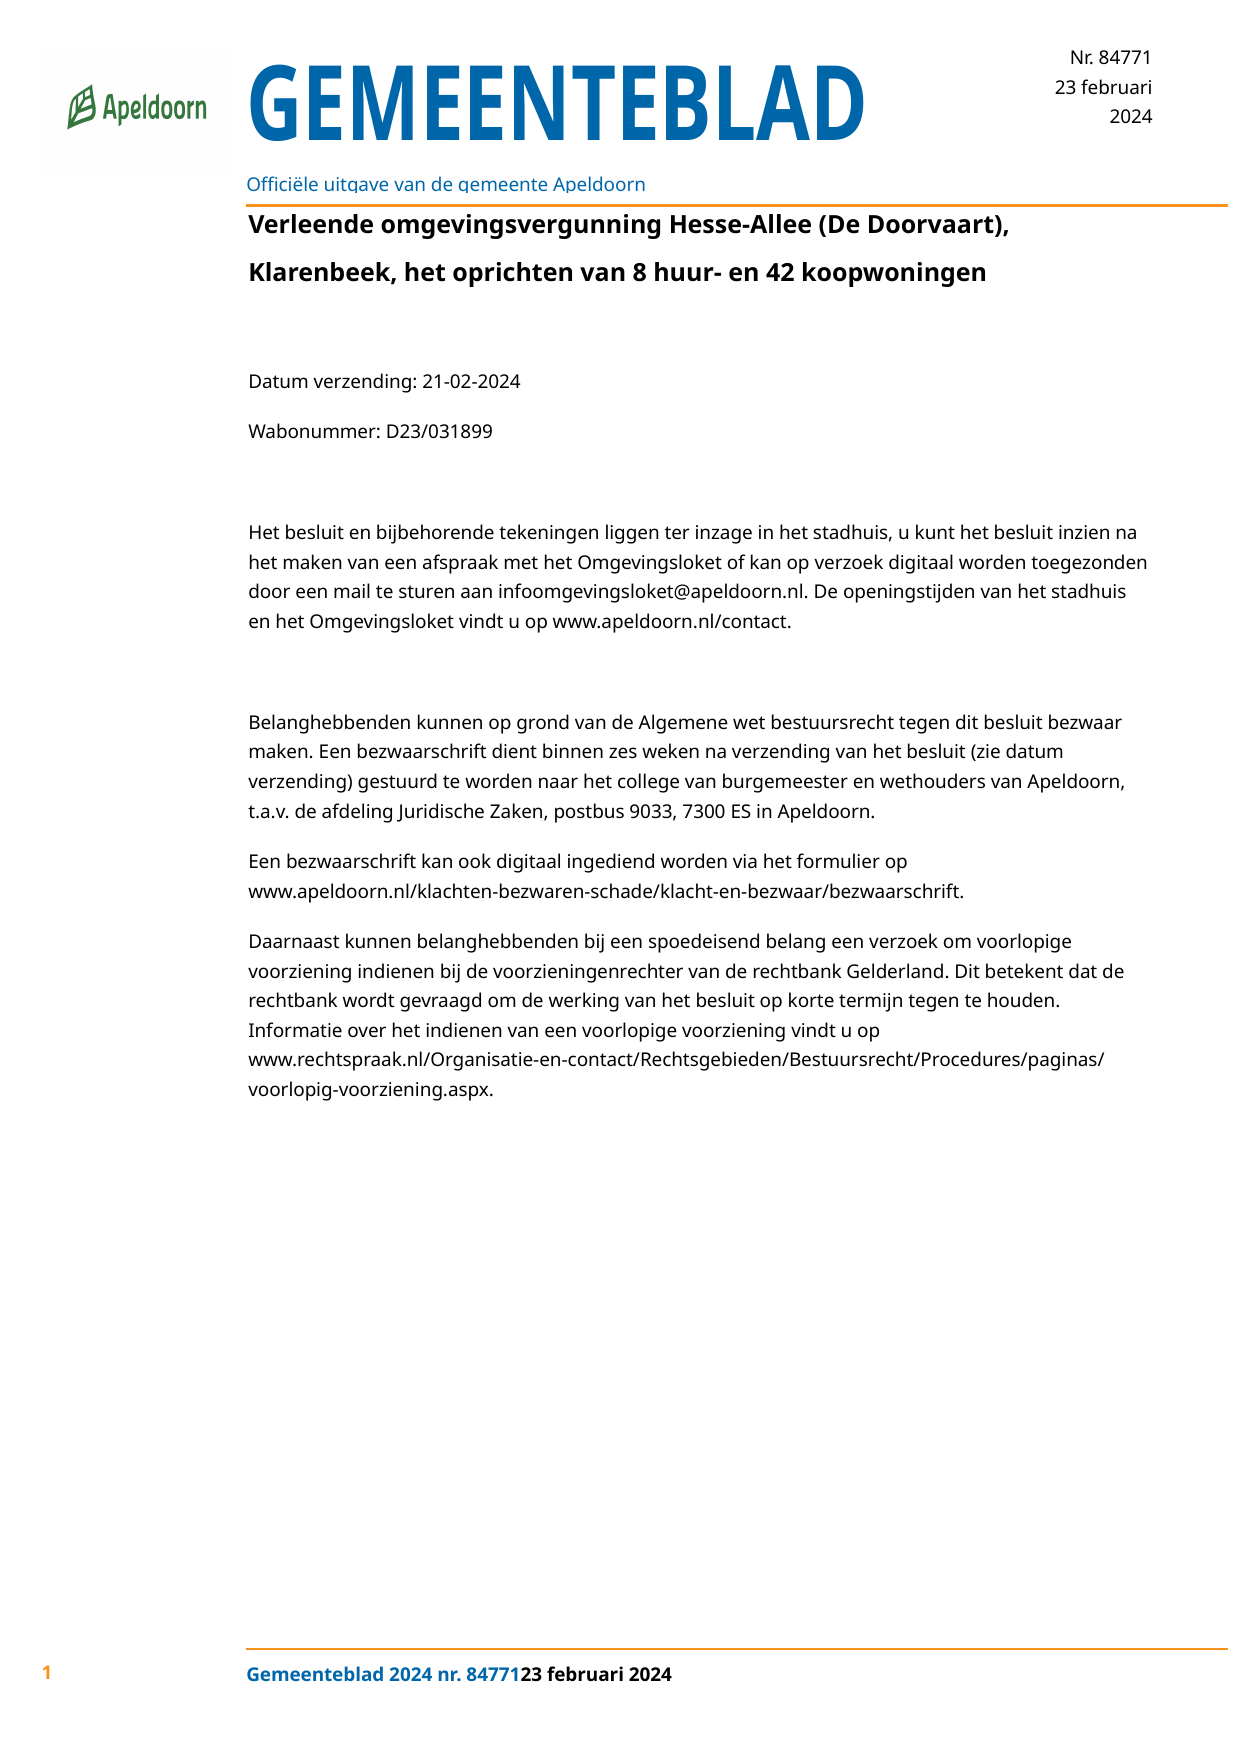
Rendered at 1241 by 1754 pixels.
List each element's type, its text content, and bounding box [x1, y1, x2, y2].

text Wabonummer: D23/031899 [248, 419, 1152, 444]
text Daarnaast kunnen belanghebbenden bij een spoedeisend belang een verzoek om voorlopige voorziening indienen bij de voorzieningenrechter van de rechtbank Gelderland. Dit betekent dat de rechtbank wordt gevraagd om de werking van het besluit op korte termijn tegen te houden. Informatie over het indienen van een voorlopige voorziening vindt u op www.rechtspraak.nl/Organisatie-en-contact/Rechtsgebieden/Bestuursrecht/Procedures/paginas/voorlopig-voorziening.aspx. [248, 928, 1152, 1102]
text Verleende omgevingsvergunning Hesse-Allee (De Doorvaart), Klarenbeek, het oprichten van 8 huur- en 42 koopwoningen [248, 207, 1152, 288]
text Een bezwaarschrift kan ook digitaal ingediend worden via het formulier op www.apeldoorn.nl/klachten-bezwaren-schade/klacht-en-bezwaar/bezwaarschrift. [248, 848, 1152, 904]
text Belanghebbenden kunnen op grond van de Algemene wet bestuursrecht tegen dit besluit bezwaar maken. Een bezwaarschrift dient binnen zes weken na verzending van het besluit (zie datum verzending) gestuurd te worden naar het college van burgemeester en wethouders van Apeldoorn, t.a.v. de afdeling Juridische Zaken, postbus 9033, 7300 ES in Apeldoorn. [248, 709, 1152, 824]
picture [41, 47, 231, 172]
text Het besluit en bijbehorende tekeningen liggen ter inzage in het stadhuis, u kunt het besluit inzien na het maken van een afspraak met het Omgevingsloket of kan op verzoek digitaal worden toegezonden door een mail te sturen aan infoomgevingsloket@apeldoorn.nl. De openingstijden van het stadhuis en het Omgevingsloket vindt u op www.apeldoorn.nl/contact. [248, 519, 1152, 634]
text Datum verzending: 21-02-2024 [248, 368, 1152, 394]
